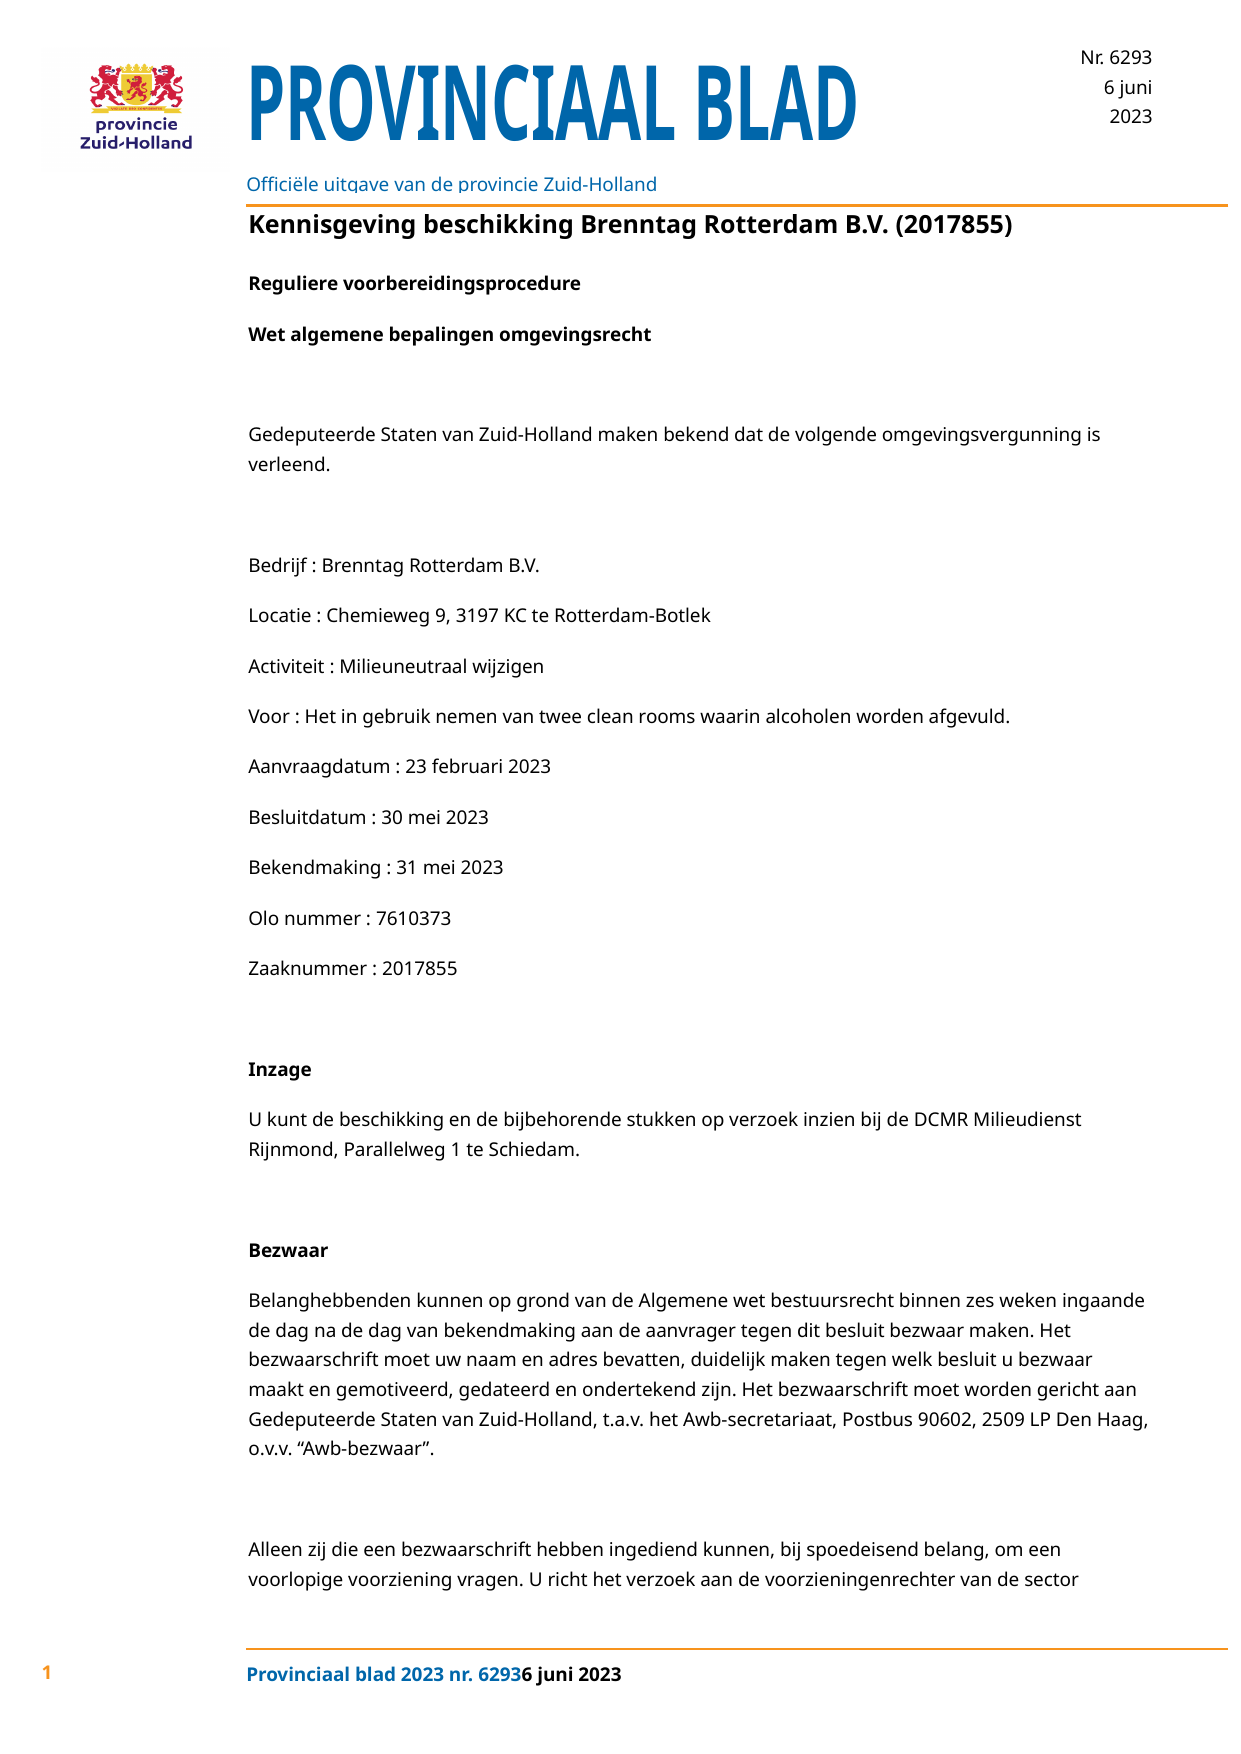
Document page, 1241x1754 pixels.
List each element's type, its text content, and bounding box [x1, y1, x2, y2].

text Locatie : Chemieweg 9, 3197 KC te Rotterdam-Botlek [248, 602, 1152, 628]
text Zaaknummer : 2017855 [248, 955, 1152, 981]
text Bedrijf : Brenntag Rotterdam B.V. [248, 552, 1152, 578]
text Bekendmaking : 31 mei 2023 [248, 854, 1152, 880]
text Bezwaar [248, 1237, 1152, 1263]
picture [41, 47, 231, 172]
text Aanvraagdatum : 23 februari 2023 [248, 754, 1152, 779]
text Belanghebbenden kunnen op grond van de Algemene wet bestuursrecht binnen zes weken ingaande de dag na de dag van bekendmaking aan de aanvrager tegen dit besluit bezwaar maken. Het bezwaarschrift moet uw naam en adres bevatten, duidelijk maken tegen welk besluit u bezwaar maakt en gemotiveerd, gedateerd en ondertekend zijn. Het bezwaarschrift moet worden gericht aan Gedeputeerde Staten van Zuid-Holland, t.a.v. het Awb-secretariaat, Postbus 90602, 2509 LP Den Haag, o.v.v. “Awb-bezwaar”. [248, 1287, 1152, 1461]
text Olo nummer : 7610373 [248, 905, 1152, 931]
text Reguliere voorbereidingsprocedure [248, 270, 1152, 296]
text Voor : Het in gebruik nemen van twee clean rooms waarin alcoholen worden afgevuld. [248, 703, 1152, 729]
text Activiteit : Milieuneutraal wijzigen [248, 653, 1152, 678]
text Wet algemene bepalingen omgevingsrecht [248, 321, 1152, 346]
text Gedeputeerde Staten van Zuid-Holland maken bekend dat de volgende omgevingsvergunning is verleend. [248, 422, 1152, 477]
text U kunt de beschikking en de bijbehorende stukken op verzoek inzien bij de DCMR Milieudienst Rijnmond, Parallelweg 1 te Schiedam. [248, 1107, 1152, 1162]
text Kennisgeving beschikking Brenntag Rotterdam B.V. (2017855) [248, 207, 1152, 241]
text Besluitdatum : 30 mei 2023 [248, 804, 1152, 830]
text Inzage [248, 1056, 1152, 1082]
text Alleen zij die een bezwaarschrift hebben ingediend kunnen, bij spoedeisend belang, om een voorlopige voorziening vragen. U richt het verzoek aan de voorzieningenrechter van de sector [248, 1536, 1152, 1591]
